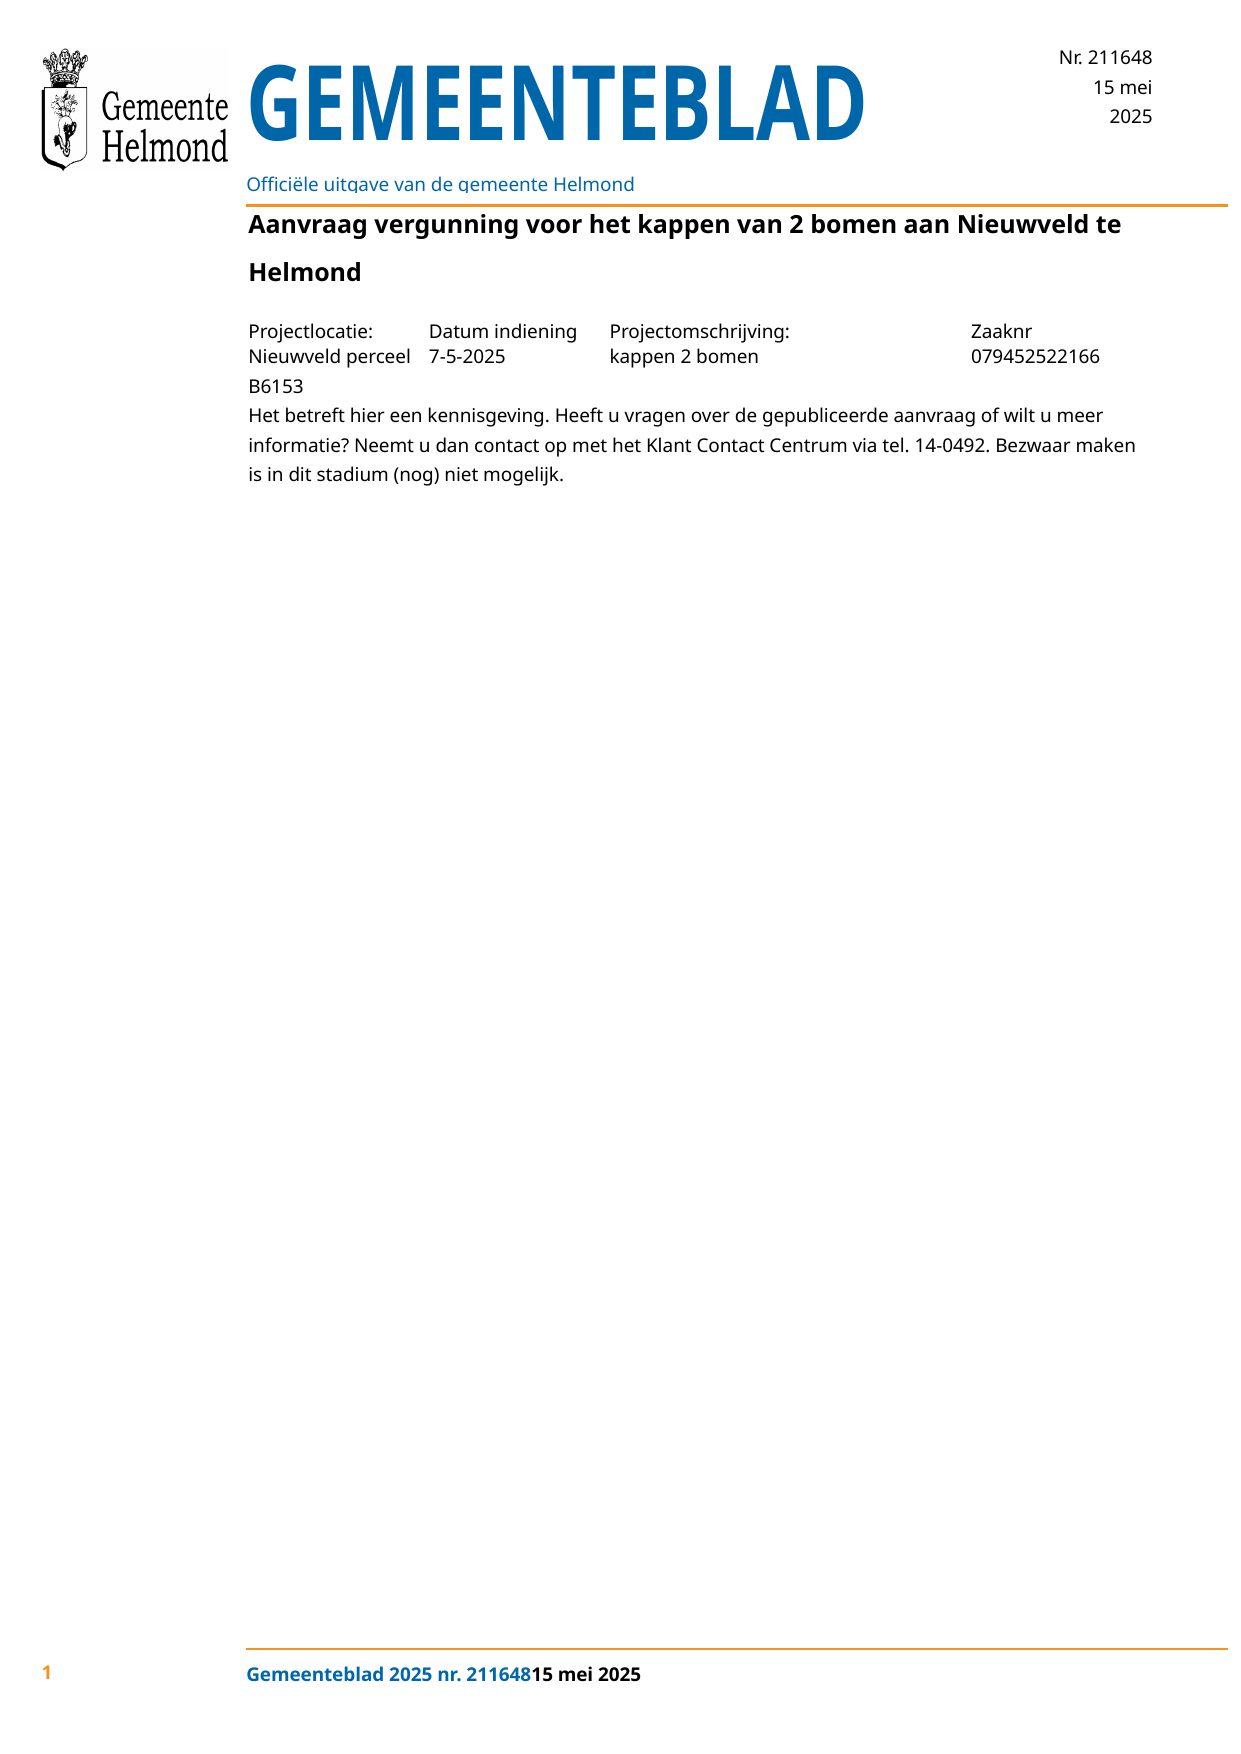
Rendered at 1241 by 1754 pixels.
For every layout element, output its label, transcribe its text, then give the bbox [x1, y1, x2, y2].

text Het betreft hier een kennisgeving. Heeft u vragen over de gepubliceerde aanvraag of wilt u meer informatie? Neemt u dan contact op met het Klant Contact Centrum via tel. 14-0492. Bezwaar maken is in dit stadium (nog) niet mogelijk. [248, 402, 1152, 487]
table_cell Nieuwveld perceel B6153 [248, 344, 429, 399]
table_cell 7-5-2025 [429, 344, 609, 399]
picture [41, 47, 231, 172]
text Aanvraag vergunning voor het kappen van 2 bomen aan Nieuwveld te Helmond [248, 207, 1152, 288]
table_cell kappen 2 bomen [609, 344, 790, 399]
table_cell [790, 344, 971, 399]
table_header [790, 318, 971, 344]
table_header Zaaknr [971, 318, 1152, 344]
table_cell 079452522166 [971, 344, 1152, 399]
table_header Datum indiening [429, 318, 609, 344]
table_header Projectomschrijving: [609, 318, 790, 344]
table_header Projectlocatie: [248, 318, 429, 344]
